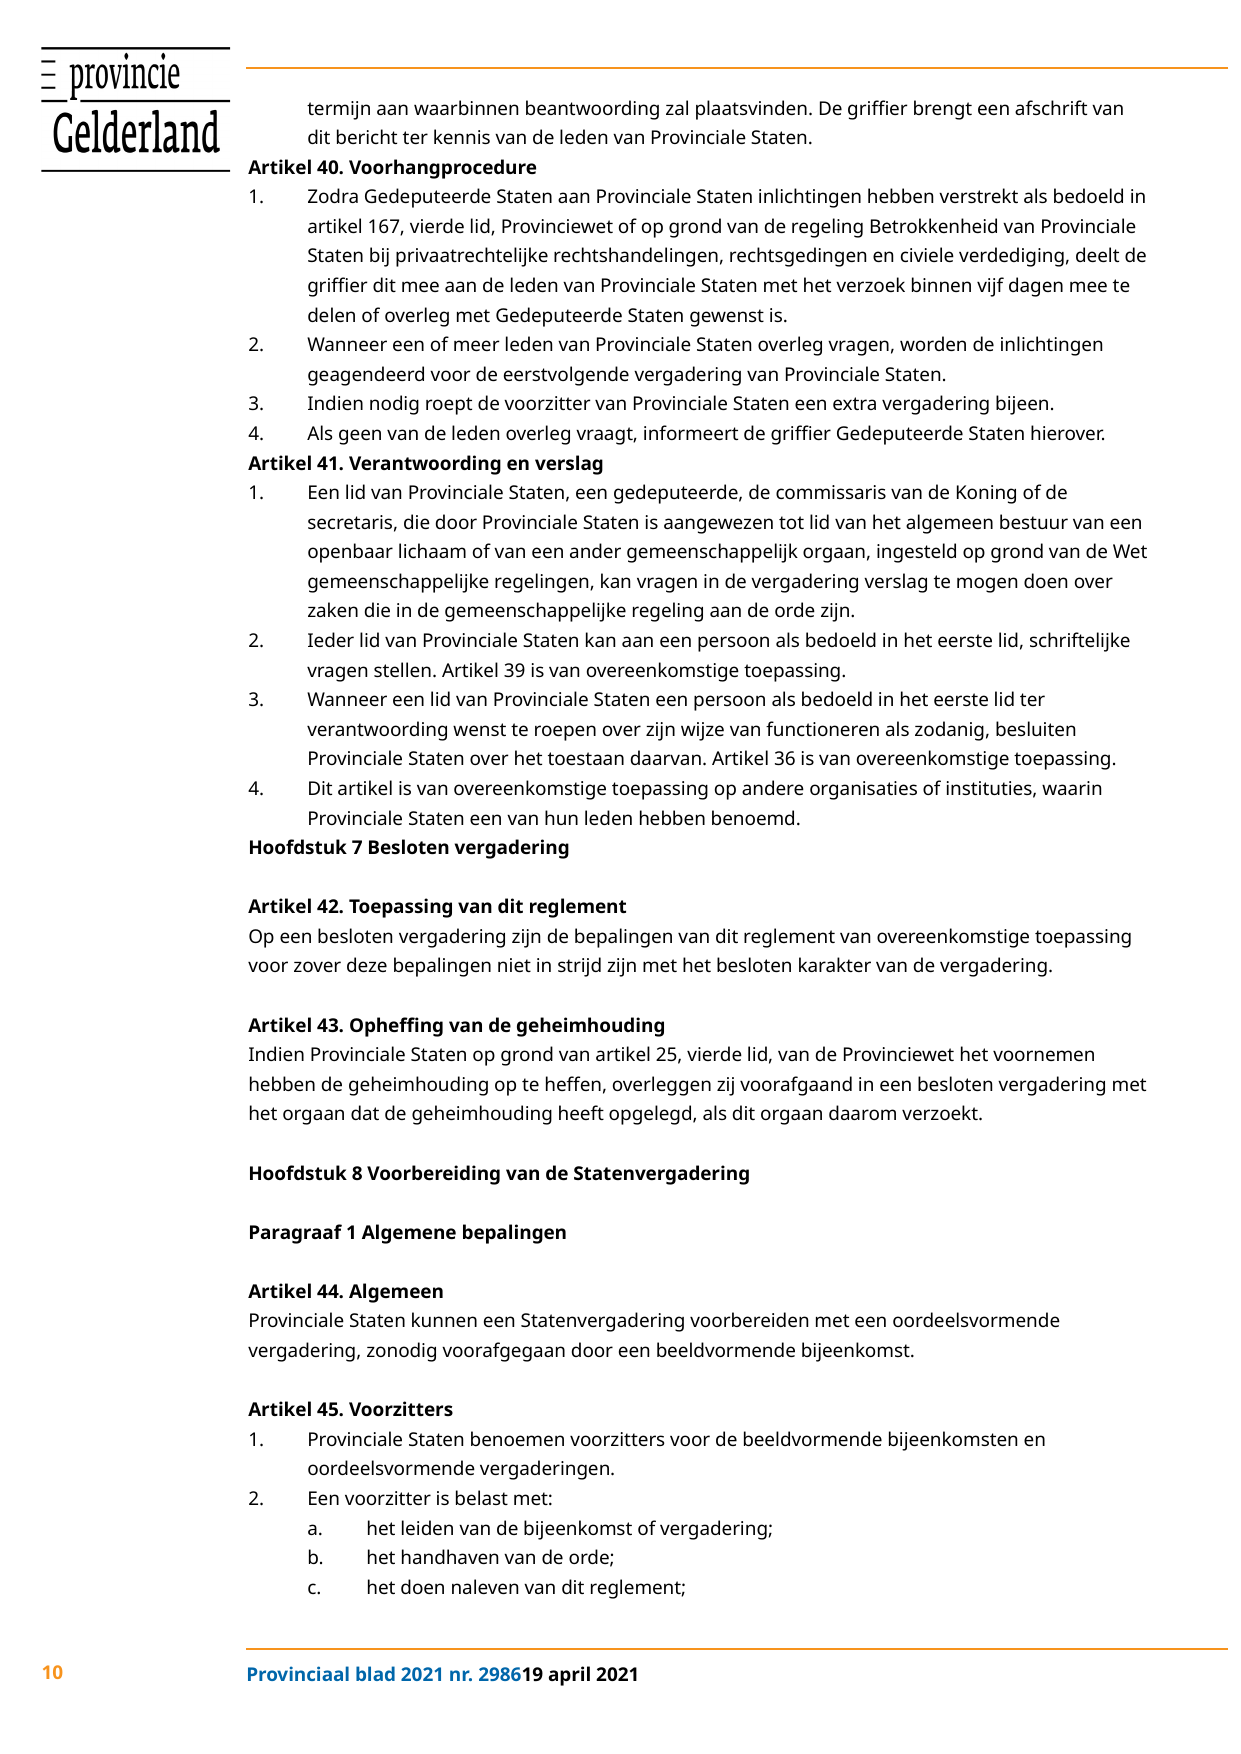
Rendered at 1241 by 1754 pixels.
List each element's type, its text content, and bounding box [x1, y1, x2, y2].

text Op een besloten vergadering zijn de bepalingen van dit reglement van overeenkomstige toepassing voor zover deze bepalingen niet in strijd zijn met het besloten karakter van de vergadering. [248, 923, 1152, 978]
list Wanneer een lid van Provinciale Staten een persoon als bedoeld in het eerste lid ter verantwoording wenst te roepen over zijn wijze van functioneren als zodanig, besluiten Provinciale Staten over het toestaan daarvan. Artikel 36 is van overeenkomstige toepassing. [248, 686, 1152, 771]
text Hoofdstuk 7 Besloten vergadering [248, 834, 1152, 860]
text Artikel 41. Verantwoording en verslag [248, 450, 1152, 476]
text Provinciale Staten kunnen een Statenvergadering voorbereiden met een oordeelsvormende vergadering, zonodig voorafgegaan door een beeldvormende bijeenkomst. [248, 1308, 1152, 1363]
text Artikel 42. Toepassing van dit reglement [248, 893, 1152, 919]
list Wanneer een of meer leden van Provinciale Staten overleg vragen, worden de inlichtingen geagendeerd voor de eerstvolgende vergadering van Provinciale Staten. [248, 331, 1152, 387]
text Paragraaf 1 Algemene bepalingen [248, 1219, 1152, 1245]
text Artikel 40. Voorhangprocedure [248, 154, 1152, 180]
list termijn aan waarbinnen beantwoording zal plaatsvinden. De griffier brengt een afschrift van dit bericht ter kennis van de leden van Provinciale Staten. [248, 95, 1152, 150]
list Zodra Gedeputeerde Staten aan Provinciale Staten inlichtingen hebben verstrekt als bedoeld in artikel 167, vierde lid, Provinciewet of op grond van de regeling Betrokkenheid van Provinciale Staten bij privaatrechtelijke rechtshandelingen, rechtsgedingen en civiele verdediging, deelt de griffier dit mee aan de leden van Provinciale Staten met het verzoek binnen vijf dagen mee te delen of overleg met Gedeputeerde Staten gewenst is. [248, 183, 1152, 328]
list Provinciale Staten benoemen voorzitters voor de beeldvormende bijeenkomsten en oordeelsvormende vergaderingen. [248, 1426, 1152, 1481]
list het leiden van de bijeenkomst of vergadering; [307, 1515, 1152, 1541]
list het handhaven van de orde; [307, 1544, 1152, 1570]
picture [41, 47, 231, 172]
list Indien nodig roept de voorzitter van Provinciale Staten een extra vergadering bijeen. [248, 391, 1152, 416]
list Ieder lid van Provinciale Staten kan aan een persoon als bedoeld in het eerste lid, schriftelijke vragen stellen. Artikel 39 is van overeenkomstige toepassing. [248, 627, 1152, 683]
list Als geen van de leden overleg vraagt, informeert de griffier Gedeputeerde Staten hierover. [248, 420, 1152, 446]
text Indien Provinciale Staten op grond van artikel 25, vierde lid, van de Provinciewet het voornemen hebben de geheimhouding op te heffen, overleggen zij voorafgaand in een besloten vergadering met het orgaan dat de geheimhouding heeft opgelegd, als dit orgaan daarom verzoekt. [248, 1041, 1152, 1126]
text Hoofdstuk 8 Voorbereiding van de Statenvergadering [248, 1160, 1152, 1186]
list Een lid van Provinciale Staten, een gedeputeerde, de commissaris van de Koning of de secretaris, die door Provinciale Staten is aangewezen tot lid van het algemeen bestuur van een openbaar lichaam of van een ander gemeenschappelijk orgaan, ingesteld op grond van de Wet gemeenschappelijke regelingen, kan vragen in de vergadering verslag te mogen doen over zaken die in de gemeenschappelijke regeling aan de orde zijn. [248, 479, 1152, 623]
text Artikel 45. Voorzitters [248, 1396, 1152, 1422]
list Dit artikel is van overeenkomstige toepassing op andere organisaties of instituties, waarin Provinciale Staten een van hun leden hebben benoemd. [248, 775, 1152, 831]
text Artikel 43. Opheffing van de geheimhouding [248, 1012, 1152, 1038]
list het doen naleven van dit reglement; [307, 1574, 1152, 1600]
list Een voorzitter is belast met: [248, 1485, 1152, 1511]
text Artikel 44. Algemeen [248, 1278, 1152, 1304]
